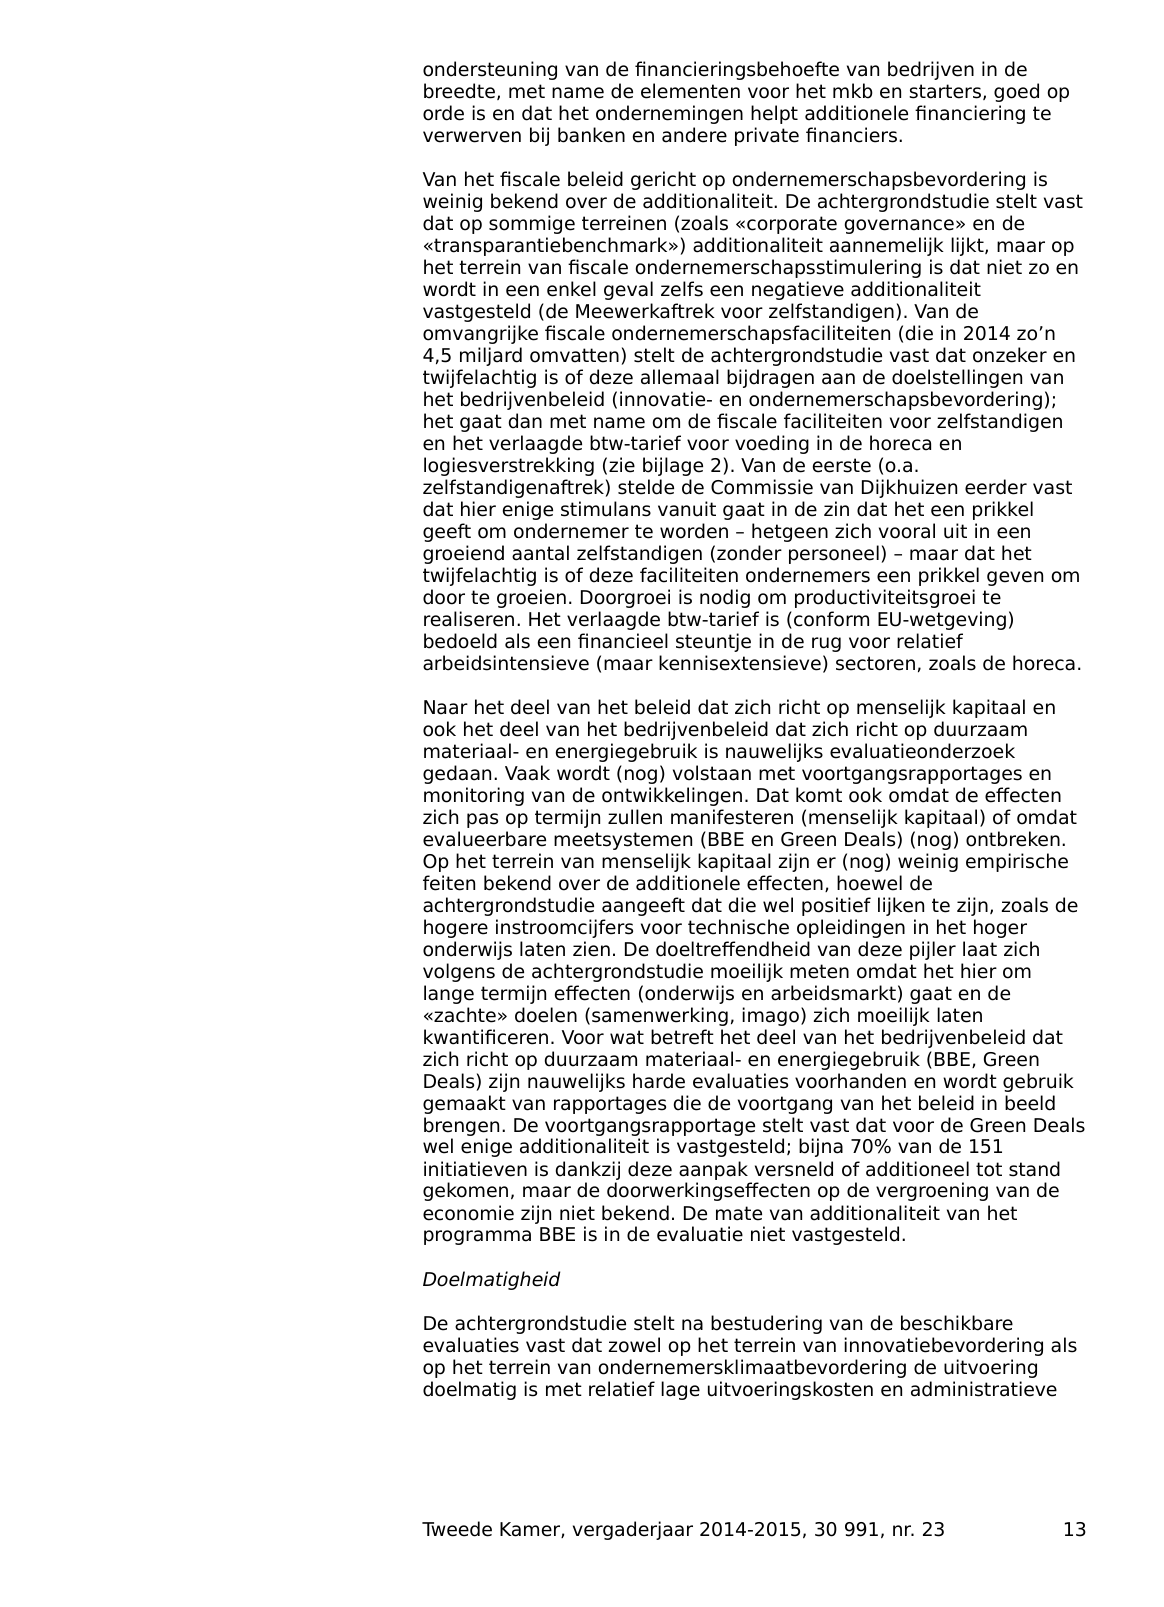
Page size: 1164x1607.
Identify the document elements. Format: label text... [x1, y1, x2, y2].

text Van het fiscale beleid gericht op ondernemerschapsbevordering is weinig bekend over de additionaliteit. De achtergrondstudie stelt vast dat op sommige terreinen (zoals «corporate governance» en de «transparantiebenchmark») additionaliteit aannemelijk lijkt, maar op het terrein van fiscale ondernemerschapsstimulering is dat niet zo en wordt in een enkel geval zelfs een negatieve additionaliteit vastgesteld (de Meewerkaftrek voor zelfstandigen). Van de omvangrijke fiscale ondernemerschapsfaciliteiten (die in 2014 zo’n 4,5 miljard omvatten) stelt de achtergrondstudie vast dat onzeker en twijfelachtig is of deze allemaal bijdragen aan de doelstellingen van het bedrijvenbeleid (innovatie- en ondernemerschapsbevordering); het gaat dan met name om de fiscale faciliteiten voor zelfstandigen en het verlaagde btw-tarief voor voeding in de horeca en logiesverstrekking (zie bijlage 2). Van de eerste (o.a. zelfstandigenaftrek) stelde de Commissie van Dijkhuizen eerder vast dat hier enige stimulans vanuit gaat in de zin dat het een prikkel geeft om ondernemer te worden – hetgeen zich vooral uit in een groeiend aantal zelfstandigen (zonder personeel) – maar dat het twijfelachtig is of deze faciliteiten ondernemers een prikkel geven om door te groeien. Doorgroei is nodig om productiviteitsgroei te realiseren. Het verlaagde btw-tarief is (conform EU-wetgeving) bedoeld als een financieel steuntje in de rug voor relatief arbeidsintensieve (maar kennisextensieve) sectoren, zoals de horeca. [422, 169, 1087, 675]
text Naar het deel van het beleid dat zich richt op menselijk kapitaal en ook het deel van het bedrijvenbeleid dat zich richt op duurzaam materiaal- en energiegebruik is nauwelijks evaluatieonderzoek gedaan. Vaak wordt (nog) volstaan met voortgangsrapportages en monitoring van de ontwikkelingen. Dat komt ook omdat de effecten zich pas op termijn zullen manifesteren (menselijk kapitaal) of omdat evalueerbare meetsystemen (BBE en Green Deals) (nog) ontbreken. Op het terrein van menselijk kapitaal zijn er (nog) weinig empirische feiten bekend over de additionele effecten, hoewel de achtergrondstudie aangeeft dat die wel positief lijken te zijn, zoals de hogere instroomcijfers voor technische opleidingen in het hoger onderwijs laten zien. De doeltreffendheid van deze pijler laat zich volgens de achtergrondstudie moeilijk meten omdat het hier om lange termijn effecten (onderwijs en arbeidsmarkt) gaat en de «zachte» doelen (samenwerking, imago) zich moeilijk laten kwantificeren. Voor wat betreft het deel van het bedrijvenbeleid dat zich richt op duurzaam materiaal- en energiegebruik (BBE, Green Deals) zijn nauwelijks harde evaluaties voorhanden en wordt gebruik gemaakt van rapportages die de voortgang van het beleid in beeld brengen. De voortgangsrapportage stelt vast dat voor de Green Deals wel enige additionaliteit is vastgesteld; bijna 70% van de 151 initiatieven is dankzij deze aanpak versneld of additioneel tot stand gekomen, maar de doorwerkingseffecten op de vergroening van de economie zijn niet bekend. De mate van additionaliteit van het programma BBE is in de evaluatie niet vastgesteld. [422, 697, 1087, 1246]
text ondersteuning van de financieringsbehoefte van bedrijven in de breedte, met name de elementen voor het mkb en starters, goed op orde is en dat het ondernemingen helpt additionele financiering te verwerven bij banken en andere private financiers. [422, 59, 1087, 147]
text De achtergrondstudie stelt na bestudering van de beschikbare evaluaties vast dat zowel op het terrein van innovatiebevordering als op het terrein van ondernemersklimaatbevordering de uitvoering doelmatig is met relatief lage uitvoeringskosten en administratieve [422, 1313, 1087, 1401]
subtitle Doelmatigheid [422, 1268, 1087, 1291]
